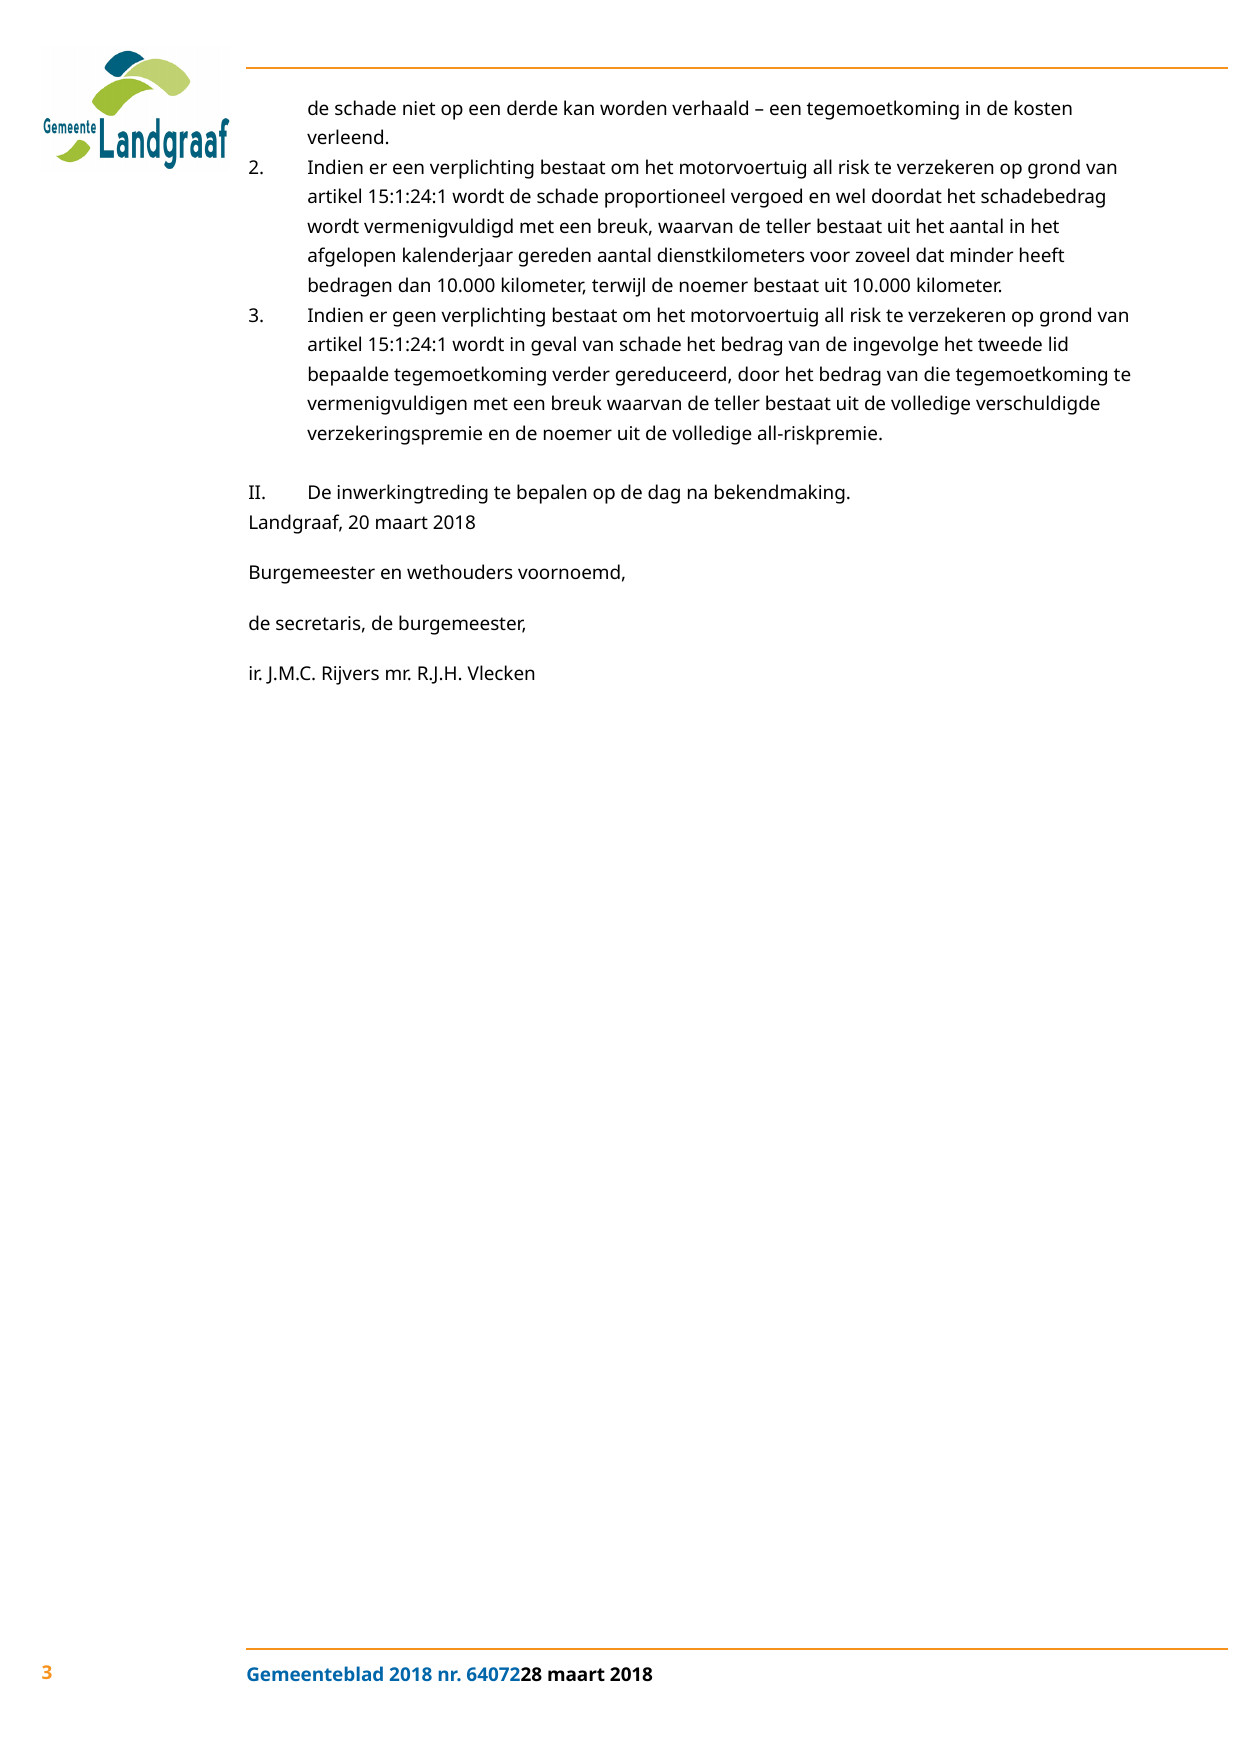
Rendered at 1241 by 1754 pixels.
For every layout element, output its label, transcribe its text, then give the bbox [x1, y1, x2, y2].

list De inwerkingtreding te bepalen op de dag na bekendmaking. [248, 479, 1152, 505]
list Indien er geen verplichting bestaat om het motorvoertuig all risk te verzekeren op grond van artikel 15:1:24:1 wordt in geval van schade het bedrag van de ingevolge het tweede lid bepaalde tegemoetkoming verder gereduceerd, door het bedrag van die tegemoetkoming te vermenigvuldigen met een breuk waarvan de teller bestaat uit de volledige verschuldigde verzekeringspremie en de noemer uit de volledige all-riskpremie. [248, 302, 1152, 446]
text ir. J.M.C. Rijvers mr. R.J.H. Vlecken [248, 660, 1152, 686]
text Burgemeester en wethouders voornoemd, [248, 559, 1152, 585]
text de secretaris, de burgemeester, [248, 610, 1152, 636]
list de schade niet op een derde kan worden verhaald – een tegemoetkoming in de kosten verleend. [248, 95, 1152, 150]
picture [41, 47, 231, 172]
text Landgraaf, 20 maart 2018 [248, 509, 1152, 535]
list Indien er een verplichting bestaat om het motorvoertuig all risk te verzekeren op grond van artikel 15:1:24:1 wordt de schade proportioneel vergoed en wel doordat het schadebedrag wordt vermenigvuldigd met een breuk, waarvan de teller bestaat uit het aantal in het afgelopen kalenderjaar gereden aantal dienstkilometers voor zoveel dat minder heeft bedragen dan 10.000 kilometer, terwijl de noemer bestaat uit 10.000 kilometer. [248, 154, 1152, 298]
